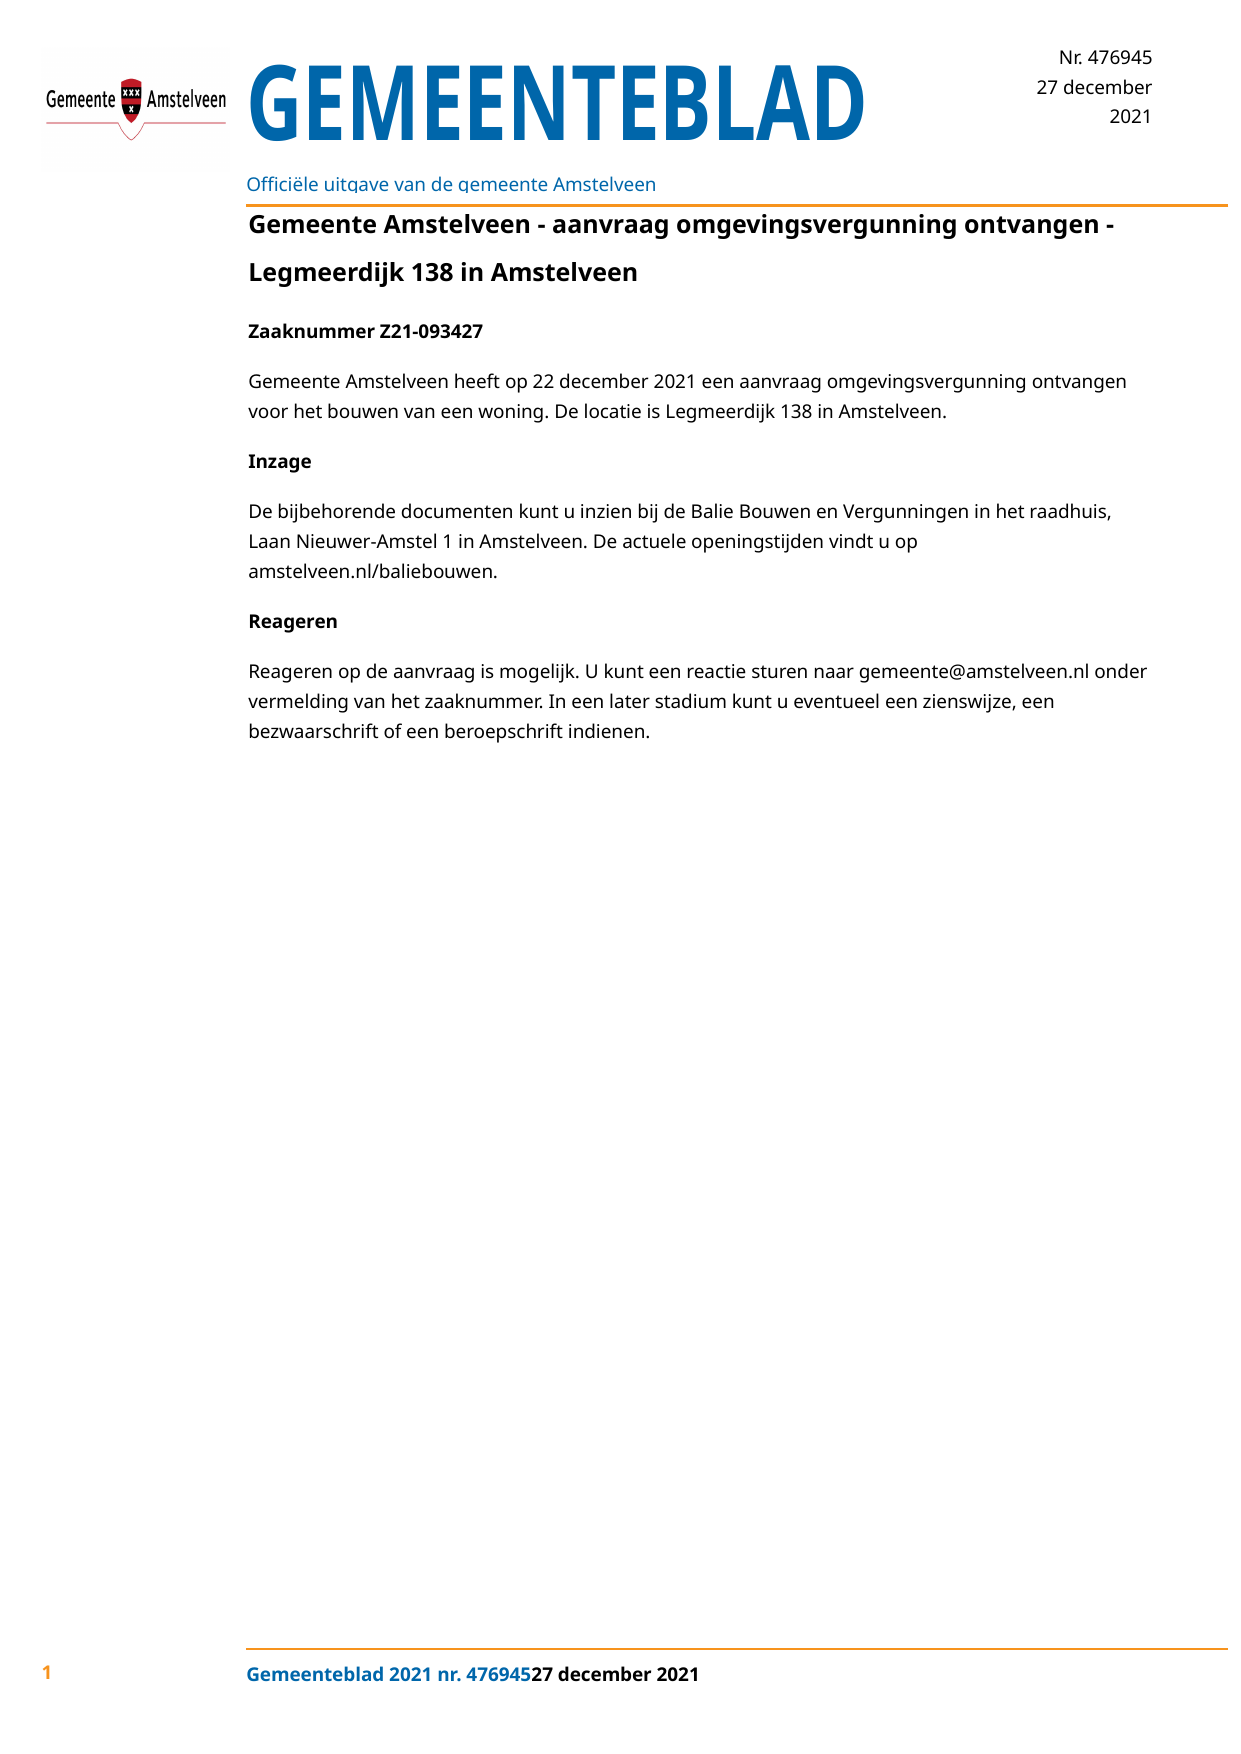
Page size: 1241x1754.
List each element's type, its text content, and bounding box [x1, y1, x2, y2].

text Reageren [248, 608, 1152, 634]
text Zaaknummer Z21-093427 [248, 318, 1152, 344]
text Inzage [248, 448, 1152, 474]
text Gemeente Amstelveen heeft op 22 december 2021 een aanvraag omgevingsvergunning ontvangen voor het bouwen van een woning. De locatie is Legmeerdijk 138 in Amstelveen. [248, 368, 1152, 424]
picture [41, 47, 231, 172]
text Reageren op de aanvraag is mogelijk. U kunt een reactie sturen naar gemeente@amstelveen.nl onder vermelding van het zaaknummer. In een later stadium kunt u eventueel een zienswijze, een bezwaarschrift of een beroepschrift indienen. [248, 659, 1152, 744]
text De bijbehorende documenten kunt u inzien bij de Balie Bouwen en Vergunningen in het raadhuis, Laan Nieuwer-Amstel 1 in Amstelveen. De actuele openingstijden vindt u op amstelveen.nl/baliebouwen. [248, 499, 1152, 584]
text Gemeente Amstelveen - aanvraag omgevingsvergunning ontvangen - Legmeerdijk 138 in Amstelveen [248, 207, 1152, 288]
